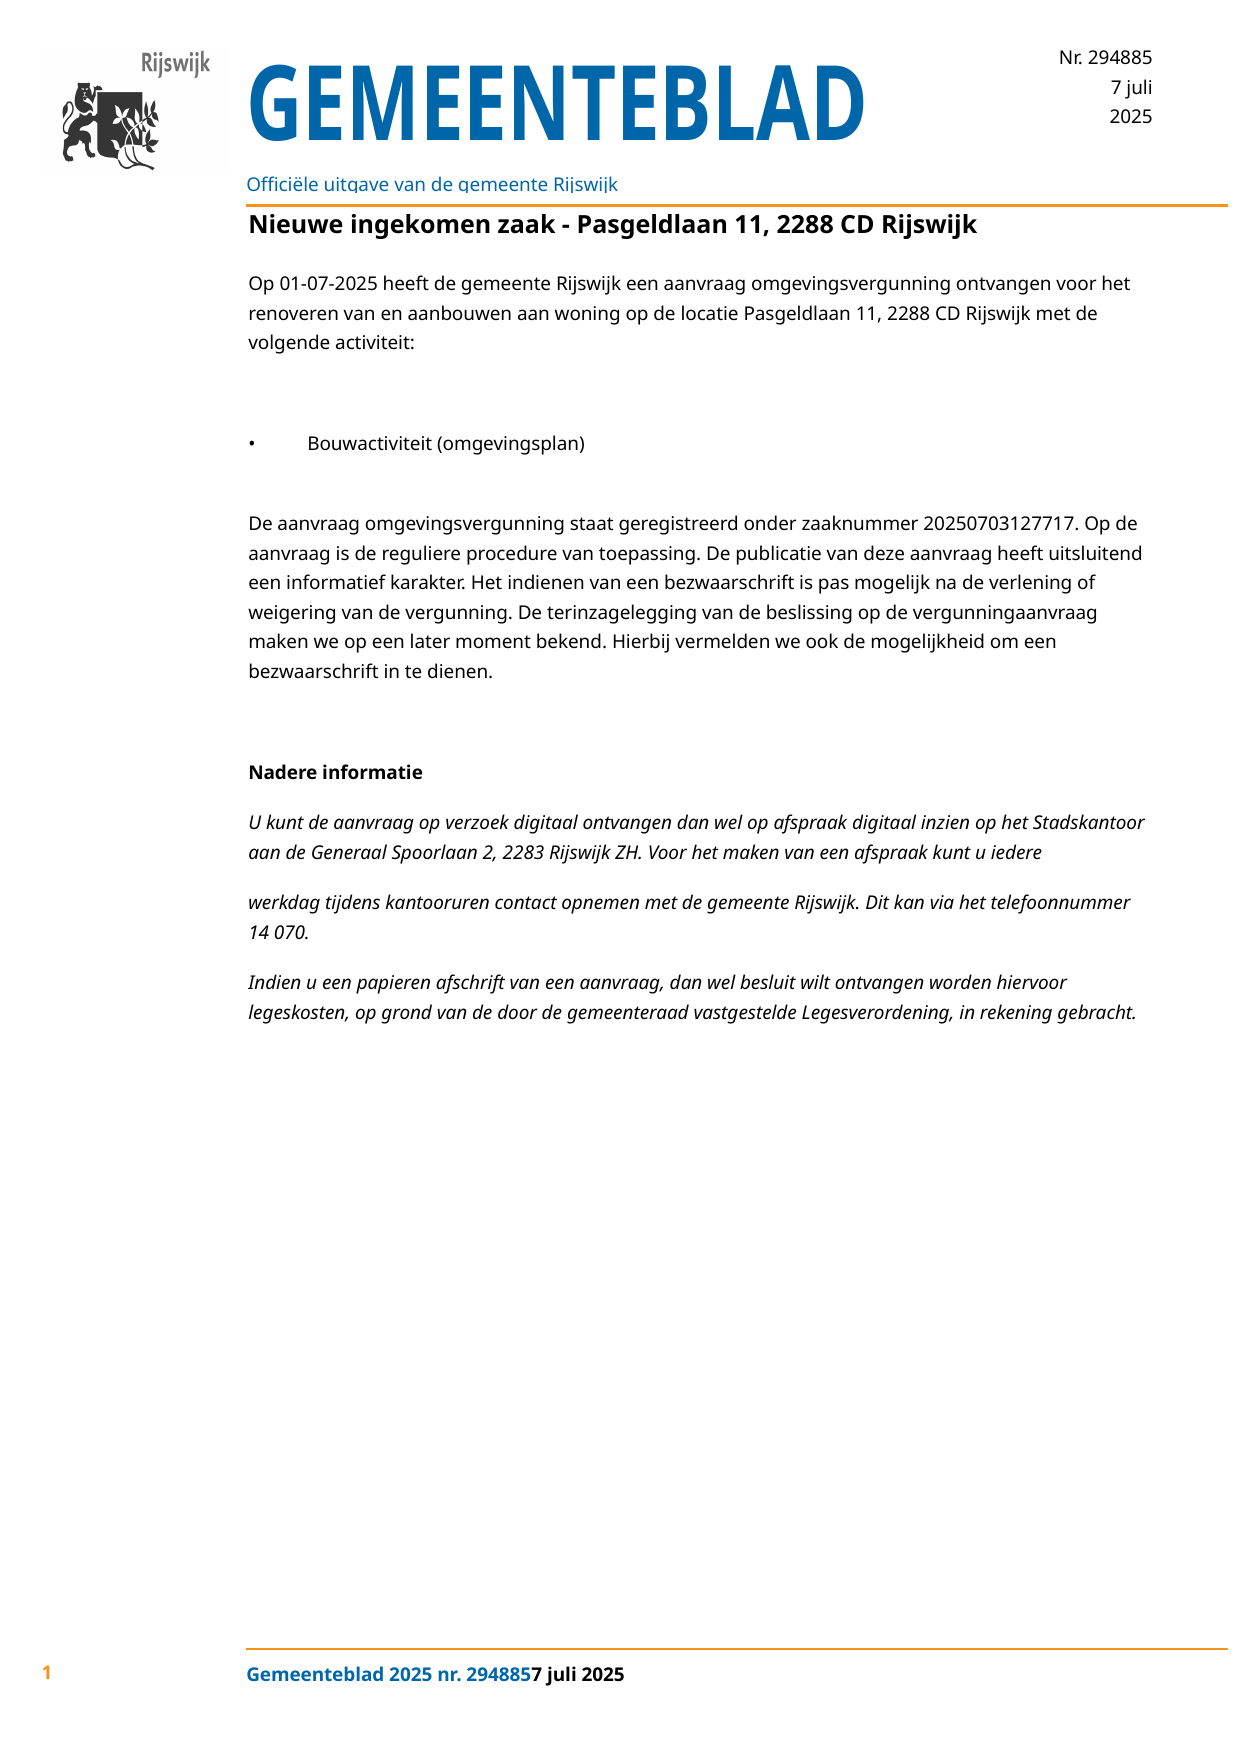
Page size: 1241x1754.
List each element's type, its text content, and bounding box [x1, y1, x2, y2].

text Indien u een papieren afschrift van een aanvraag, dan wel besluit wilt ontvangen worden hiervoor legeskosten, op grond van de door de gemeenteraad vastgestelde Legesverordening, in rekening gebracht. [248, 969, 1152, 1025]
text Op 01-07-2025 heeft de gemeente Rijswijk een aanvraag omgevingsvergunning ontvangen voor het renoveren van en aanbouwen aan woning op de locatie Pasgeldlaan 11, 2288 CD Rijswijk met de volgende activiteit: [248, 270, 1152, 355]
text U kunt de aanvraag op verzoek digitaal ontvangen dan wel op afspraak digitaal inzien op het Stadskantoor aan de Generaal Spoorlaan 2, 2283 Rijswijk ZH. Voor het maken van een afspraak kunt u iedere [248, 809, 1152, 865]
text De aanvraag omgevingsvergunning staat geregistreerd onder zaaknummer 20250703127717. Op de aanvraag is de reguliere procedure van toepassing. De publicatie van deze aanvraag heeft uitsluitend een informatief karakter. Het indienen van een bezwaarschrift is pas mogelijk na de verlening of weigering van de vergunning. De terinzagelegging van de beslissing op de vergunningaanvraag maken we op een later moment bekend. Hierbij vermelden we ook de mogelijkheid om een bezwaarschrift in te dienen. [248, 510, 1152, 684]
text Nieuwe ingekomen zaak - Pasgeldlaan 11, 2288 CD Rijswijk [248, 207, 1152, 241]
list Bouwactiviteit (omgevingsplan) [248, 430, 1152, 456]
picture [41, 47, 231, 172]
text werkdag tijdens kantooruren contact opnemen met de gemeente Rijswijk. Dit kan via het telefoonnummer 14 070. [248, 889, 1152, 945]
text Nadere informatie [248, 759, 1152, 785]
